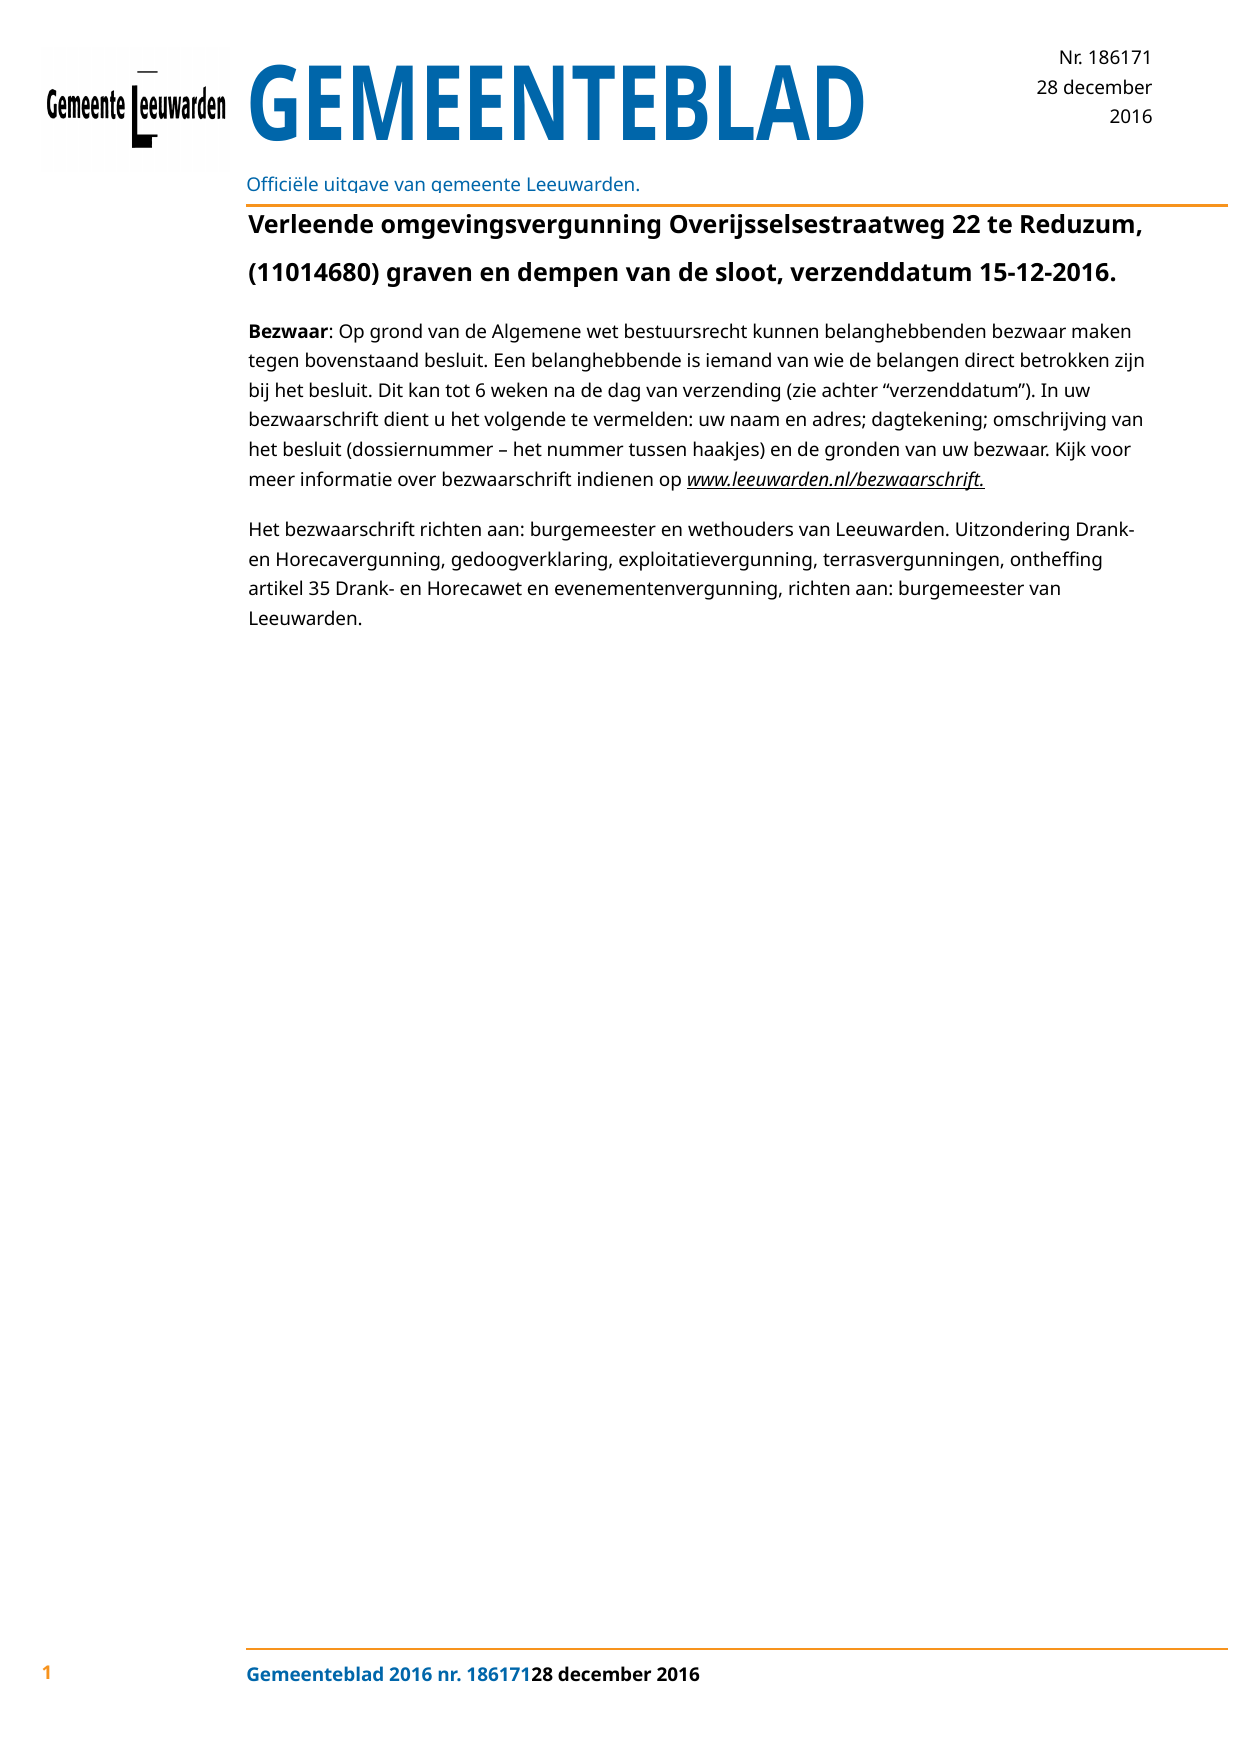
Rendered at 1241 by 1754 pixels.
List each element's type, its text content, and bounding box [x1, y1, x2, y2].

text Het bezwaarschrift richten aan: burgemeester en wethouders van Leeuwarden. Uitzondering Drank- en Horecavergunning, gedoogverklaring, exploitatievergunning, terrasvergunningen, ontheffing artikel 35 Drank- en Horecawet en evenementenvergunning, richten aan: burgemeester van Leeuwarden. [248, 516, 1152, 631]
picture [41, 47, 231, 172]
text Verleende omgevingsvergunning Overijsselsestraatweg 22 te Reduzum, (11014680) graven en dempen van de sloot, verzenddatum 15-12-2016. [248, 207, 1152, 288]
text Bezwaar: Op grond van de Algemene wet bestuursrecht kunnen belanghebbenden bezwaar maken tegen bovenstaand besluit. Een belanghebbende is iemand van wie de belangen direct betrokken zijn bij het besluit. Dit kan tot 6 weken na de dag van verzending (zie achter “verzenddatum”). In uw bezwaarschrift dient u het volgende te vermelden: uw naam en adres; dagtekening; omschrijving van het besluit (dossiernummer – het nummer tussen haakjes) en de gronden van uw bezwaar. Kijk voor meer informatie over bezwaarschrift indienen op www.leeuwarden.nl/bezwaarschrift. [248, 318, 1152, 492]
